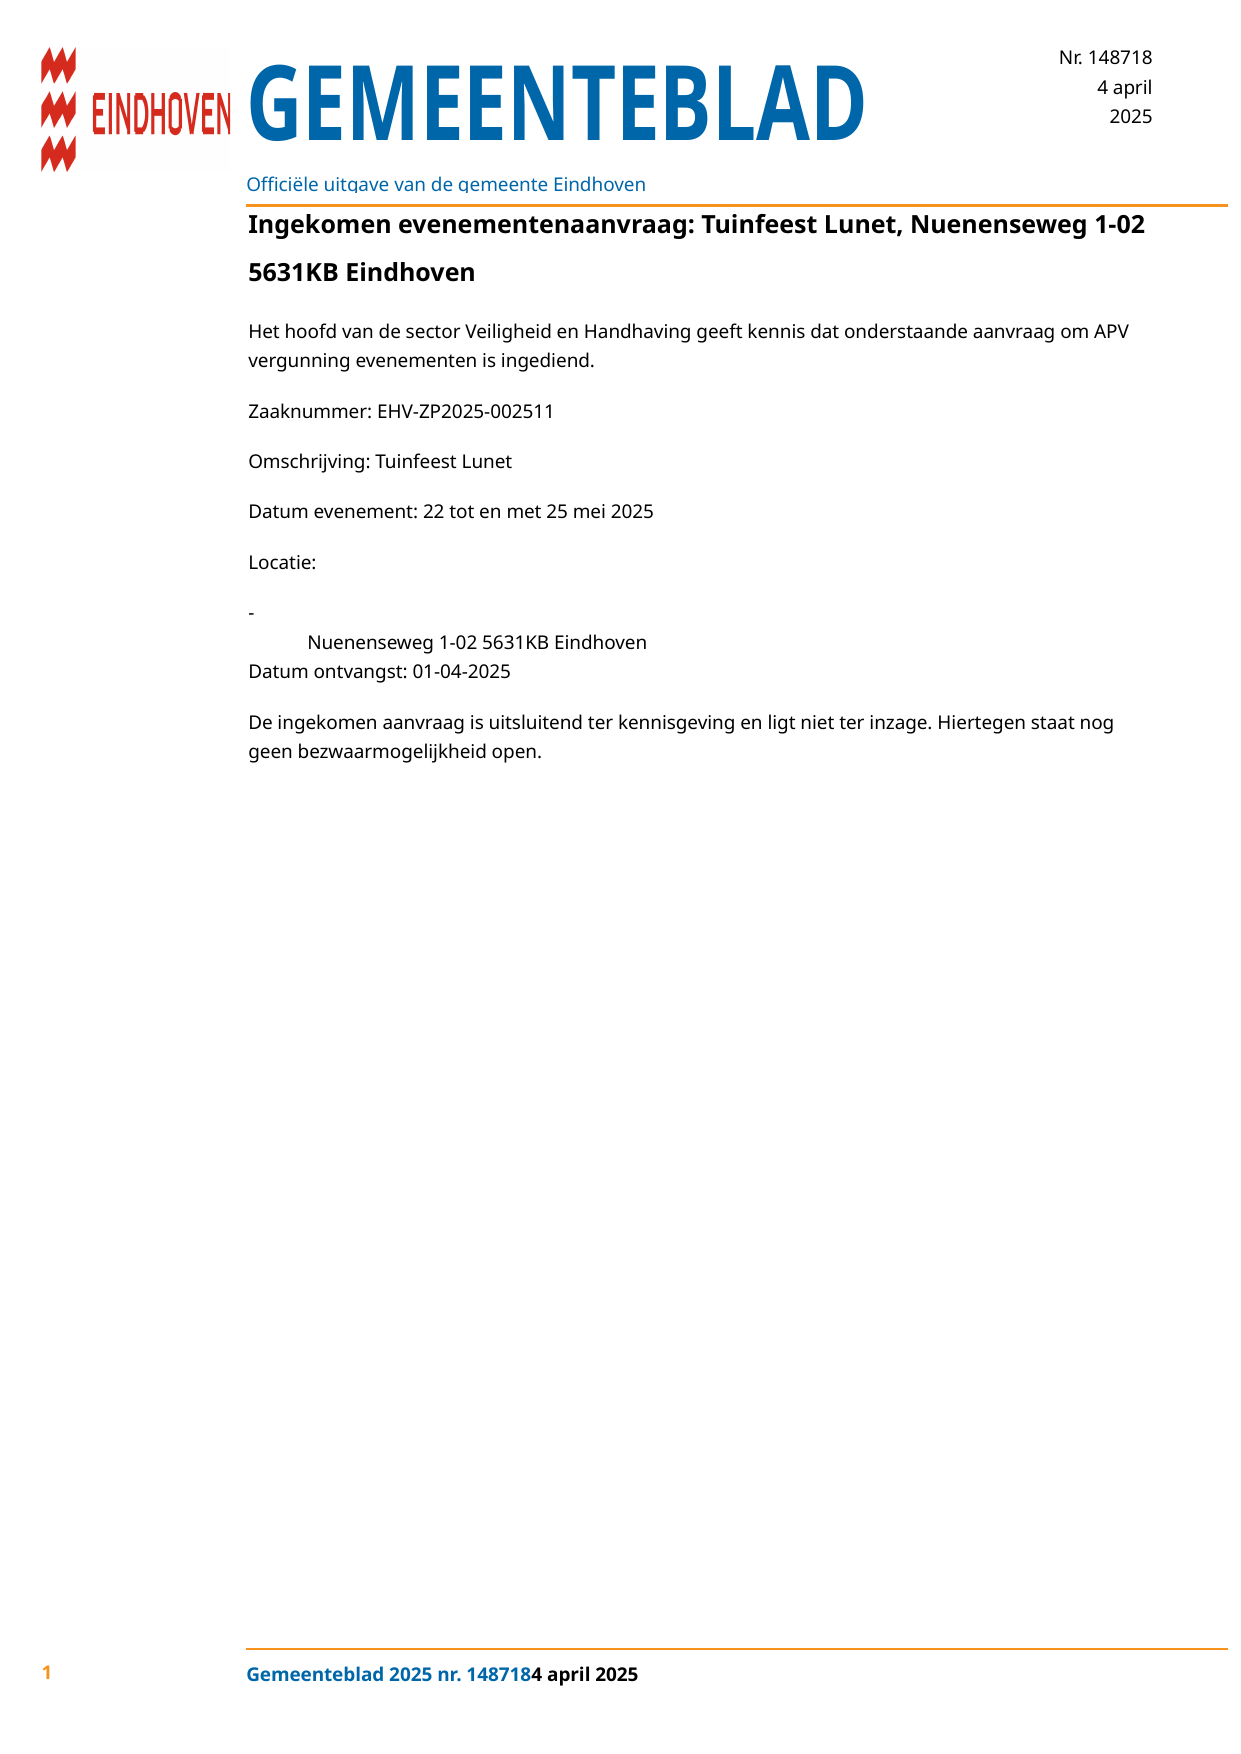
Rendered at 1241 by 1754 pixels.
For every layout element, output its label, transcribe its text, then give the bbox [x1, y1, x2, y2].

text De ingekomen aanvraag is uitsluitend ter kennisgeving en ligt niet ter inzage. Hiertegen staat nog geen bezwaarmogelijkheid open. [248, 709, 1152, 764]
text Datum ontvangst: 01-04-2025 [248, 659, 1152, 684]
text Het hoofd van de sector Veiligheid en Handhaving geeft kennis dat onderstaande aanvraag om APV vergunning evenementen is ingediend. [248, 318, 1152, 373]
text Datum evenement: 22 tot en met 25 mei 2025 [248, 499, 1152, 524]
picture [41, 47, 231, 172]
text Zaaknummer: EHV-ZP2025-002511 [248, 398, 1152, 424]
text Ingekomen evenementenaanvraag: Tuinfeest Lunet, Nuenenseweg 1-02 5631KB Eindhoven [248, 207, 1152, 288]
text Locatie: [248, 549, 1152, 575]
list Nuenenseweg 1-02 5631KB Eindhoven [248, 629, 1152, 655]
text Omschrijving: Tuinfeest Lunet [248, 448, 1152, 474]
